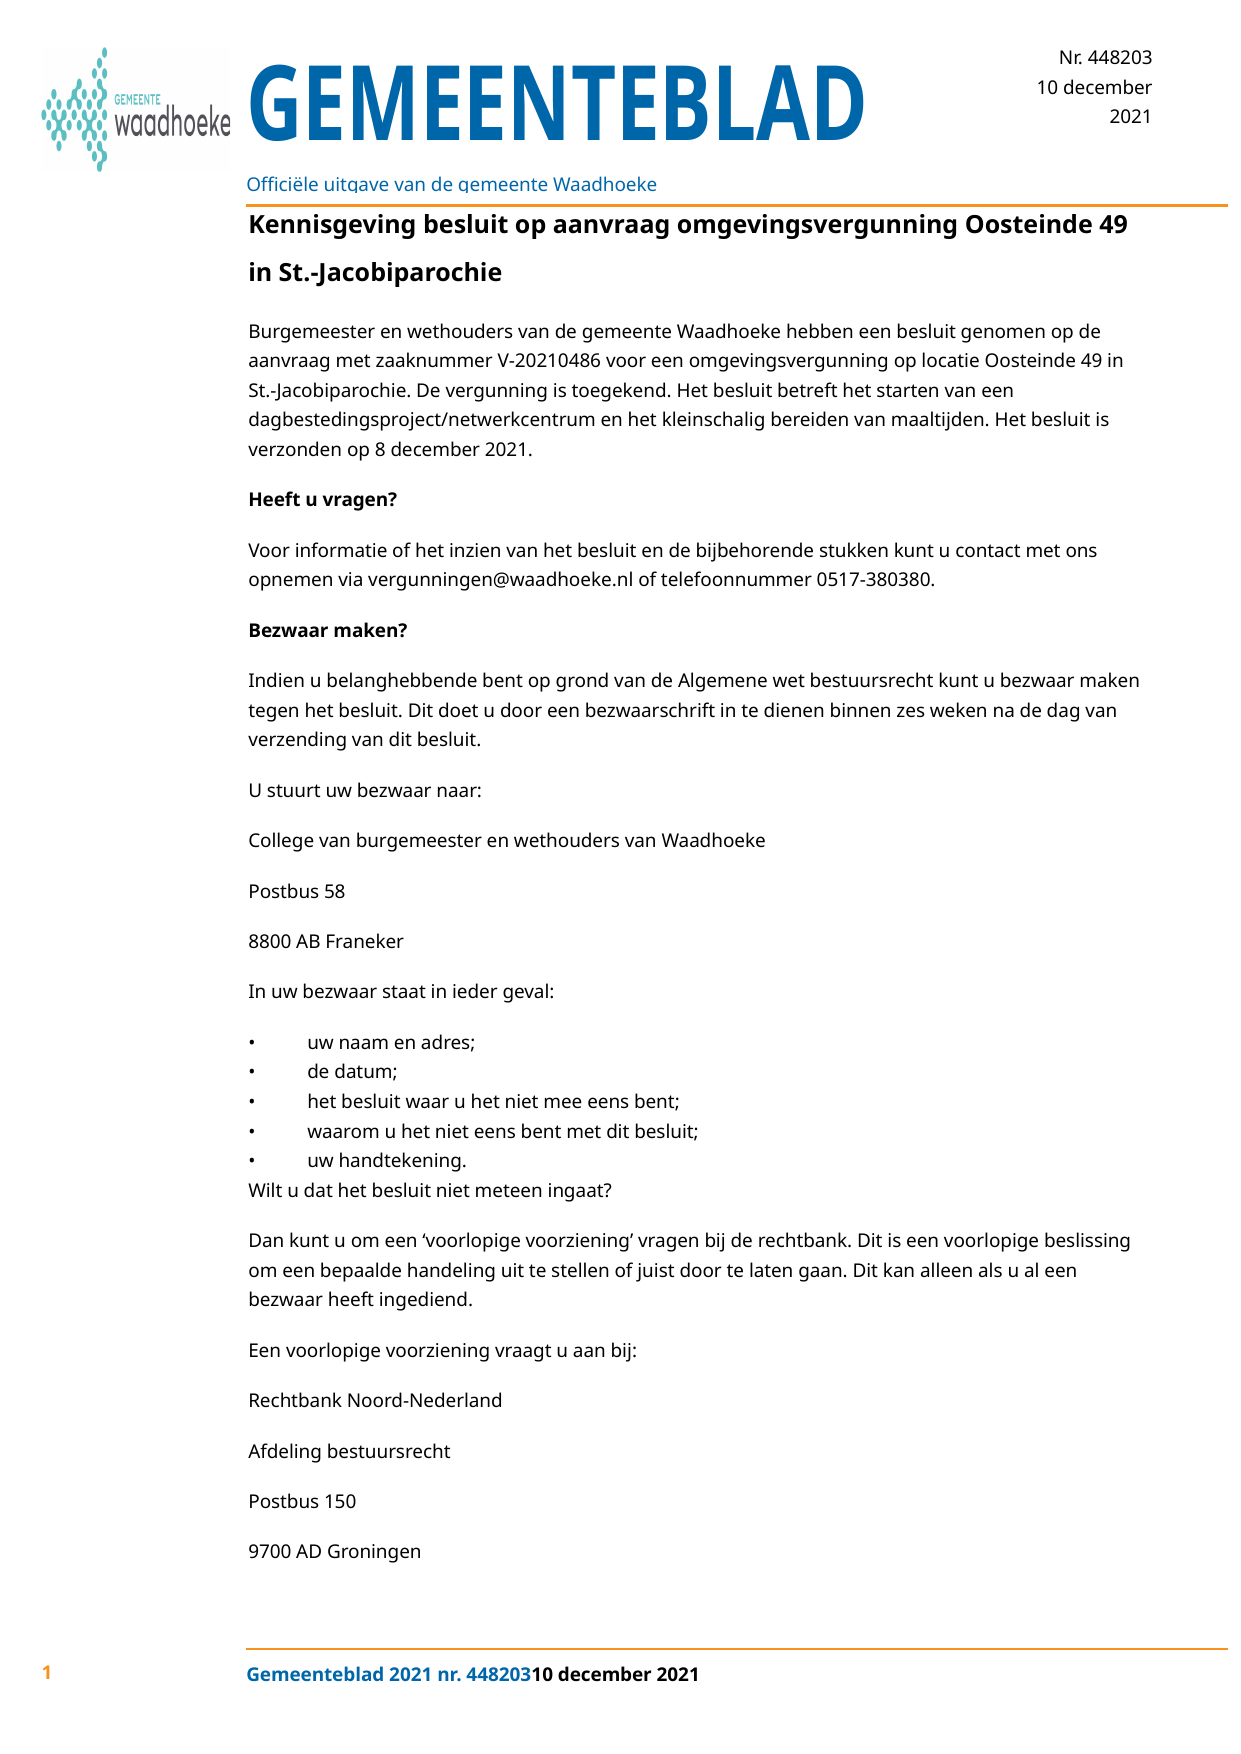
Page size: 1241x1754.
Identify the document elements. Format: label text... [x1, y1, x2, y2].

picture [41, 47, 231, 172]
text Heeft u vragen? [248, 487, 1152, 512]
text 8800 AB Franeker [248, 928, 1152, 954]
text College van burgemeester en wethouders van Waadhoeke [248, 827, 1152, 853]
text In uw bezwaar staat in ieder geval: [248, 979, 1152, 1004]
text 9700 AD Groningen [248, 1539, 1152, 1564]
text Postbus 150 [248, 1488, 1152, 1514]
text Indien u belanghebbende bent op grond van de Algemene wet bestuursrecht kunt u bezwaar maken tegen het besluit. Dit doet u door een bezwaarschrift in te dienen binnen zes weken na de dag van verzending van dit besluit. [248, 667, 1152, 752]
text Postbus 58 [248, 878, 1152, 904]
text U stuurt uw bezwaar naar: [248, 777, 1152, 803]
list het besluit waar u het niet mee eens bent; [248, 1088, 1152, 1114]
text Rechtbank Noord-Nederland [248, 1387, 1152, 1413]
text Wilt u dat het besluit niet meteen ingaat? [248, 1177, 1152, 1203]
text Bezwaar maken? [248, 617, 1152, 643]
list uw handtekening. [248, 1147, 1152, 1173]
text Een voorlopige voorziening vraagt u aan bij: [248, 1337, 1152, 1363]
text Burgemeester en wethouders van de gemeente Waadhoeke hebben een besluit genomen op de aanvraag met zaaknummer V-20210486 voor een omgevingsvergunning op locatie Oosteinde 49 in St.-Jacobiparochie. De vergunning is toegekend. Het besluit betreft het starten van een dagbestedingsproject/netwerkcentrum en het kleinschalig bereiden van maaltijden. Het besluit is verzonden op 8 december 2021. [248, 318, 1152, 462]
text Dan kunt u om een ‘voorlopige voorziening’ vragen bij de rechtbank. Dit is een voorlopige beslissing om een bepaalde handeling uit te stellen of juist door te laten gaan. Dit kan alleen als u al een bezwaar heeft ingediend. [248, 1227, 1152, 1312]
list uw naam en adres; [248, 1029, 1152, 1055]
list de datum; [248, 1059, 1152, 1084]
list waarom u het niet eens bent met dit besluit; [248, 1118, 1152, 1144]
text Voor informatie of het inzien van het besluit en de bijbehorende stukken kunt u contact met ons opnemen via vergunningen@waadhoeke.nl of telefoonnummer 0517-380380. [248, 537, 1152, 592]
text Afdeling bestuursrecht [248, 1438, 1152, 1464]
text Kennisgeving besluit op aanvraag omgevingsvergunning Oosteinde 49 in St.-Jacobiparochie [248, 207, 1152, 288]
